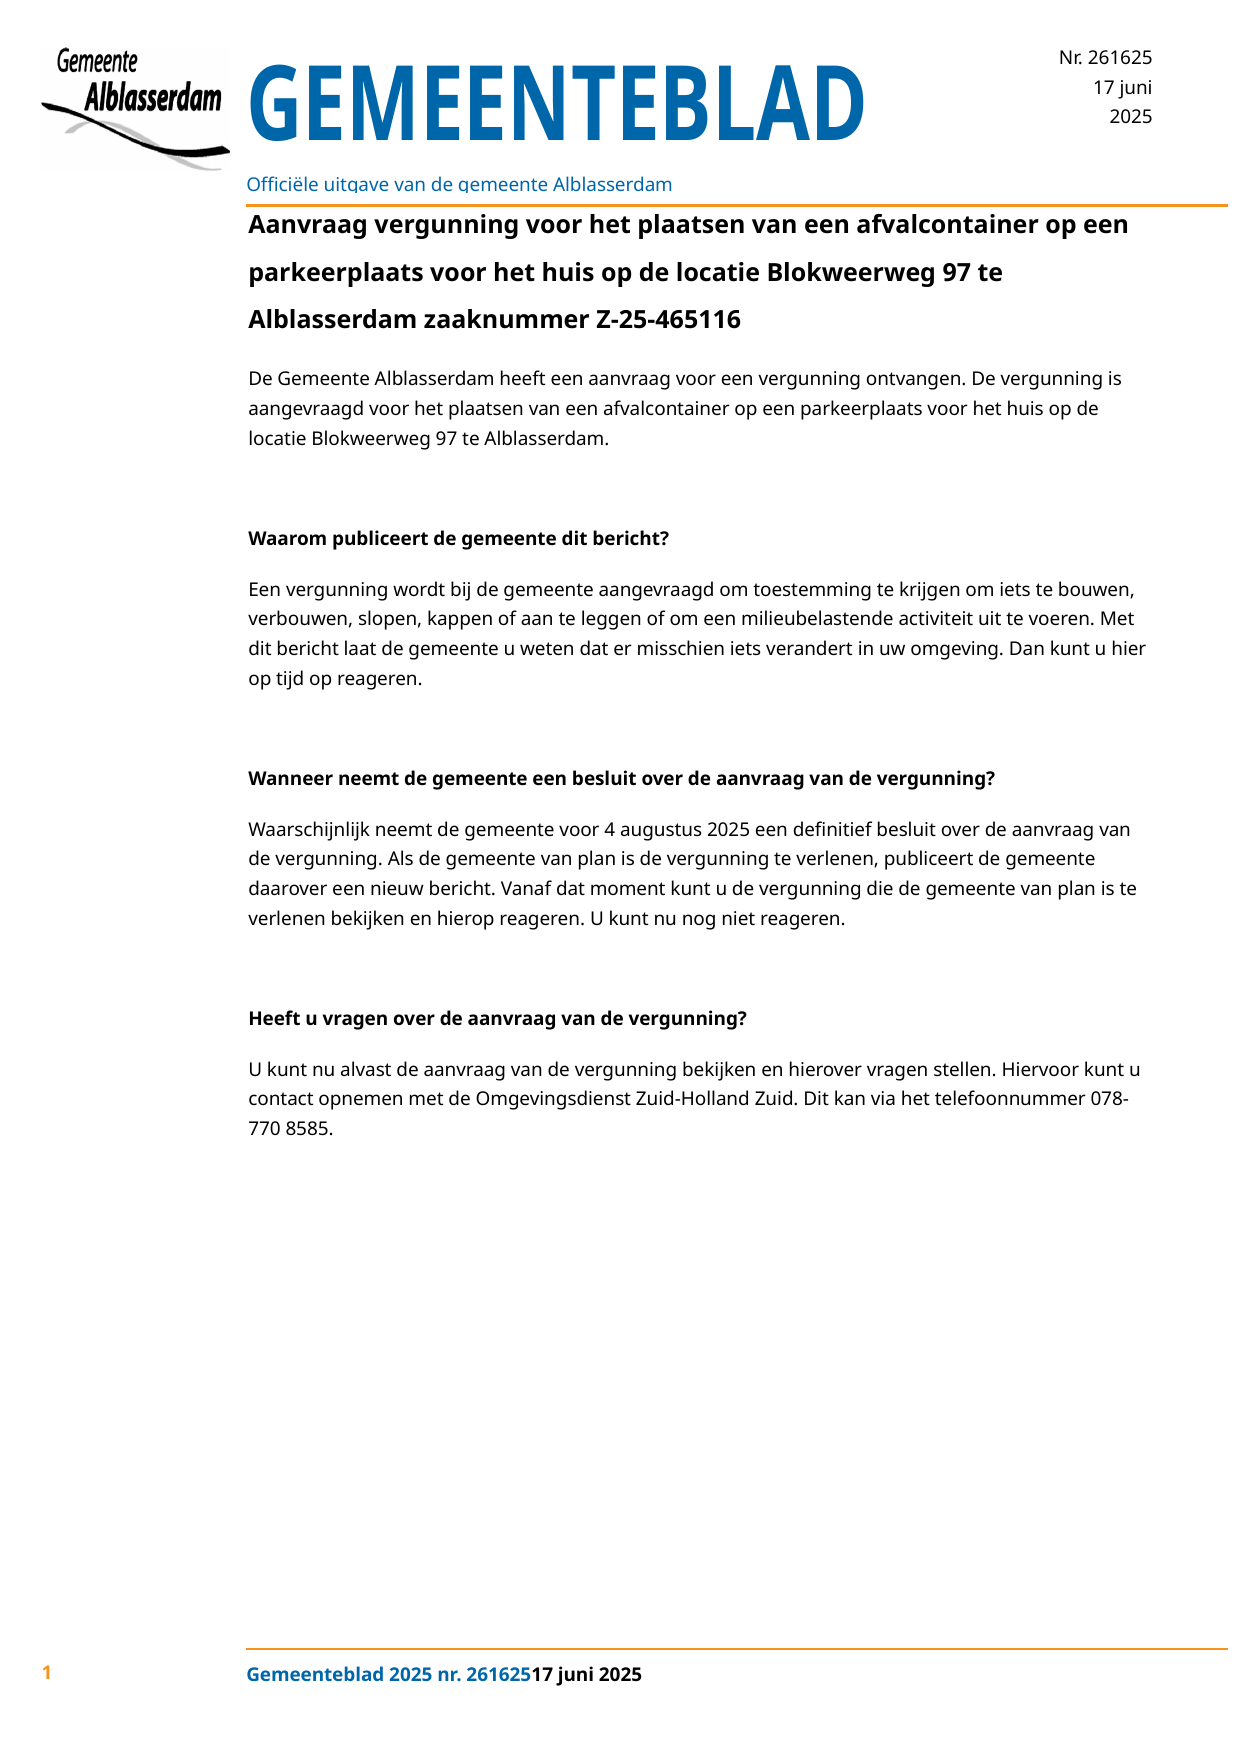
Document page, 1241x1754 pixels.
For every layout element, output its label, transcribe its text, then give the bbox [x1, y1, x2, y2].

picture [41, 47, 231, 172]
text U kunt nu alvast de aanvraag van de vergunning bekijken en hierover vragen stellen. Hiervoor kunt u contact opnemen met de Omgevingsdienst Zuid-Holland Zuid. Dit kan via het telefoonnummer 078-770 8585. [248, 1056, 1152, 1141]
text Waarom publiceert de gemeente dit bericht? [248, 526, 1152, 551]
text Wanneer neemt de gemeente een besluit over de aanvraag van de vergunning? [248, 766, 1152, 791]
text De Gemeente Alblasserdam heeft een aanvraag voor een vergunning ontvangen. De vergunning is aangevraagd voor het plaatsen van een afvalcontainer op een parkeerplaats voor het huis op de locatie Blokweerweg 97 te Alblasserdam. [248, 366, 1152, 450]
text Heeft u vragen over de aanvraag van de vergunning? [248, 1006, 1152, 1031]
text Waarschijnlijk neemt de gemeente voor 4 augustus 2025 een definitief besluit over de aanvraag van de vergunning. Als de gemeente van plan is de vergunning te verlenen, publiceert de gemeente daarover een nieuw bericht. Vanaf dat moment kunt u de vergunning die de gemeente van plan is te verlenen bekijken en hierop reageren. U kunt nu nog niet reageren. [248, 816, 1152, 930]
text Aanvraag vergunning voor het plaatsen van een afvalcontainer op een parkeerplaats voor het huis op de locatie Blokweerweg 97 te Alblasserdam zaaknummer Z-25-465116 [248, 207, 1152, 336]
text Een vergunning wordt bij de gemeente aangevraagd om toestemming te krijgen om iets te bouwen, verbouwen, slopen, kappen of aan te leggen of om een milieubelastende activiteit uit te voeren. Met dit bericht laat de gemeente u weten dat er misschien iets verandert in uw omgeving. Dan kunt u hier op tijd op reageren. [248, 576, 1152, 690]
